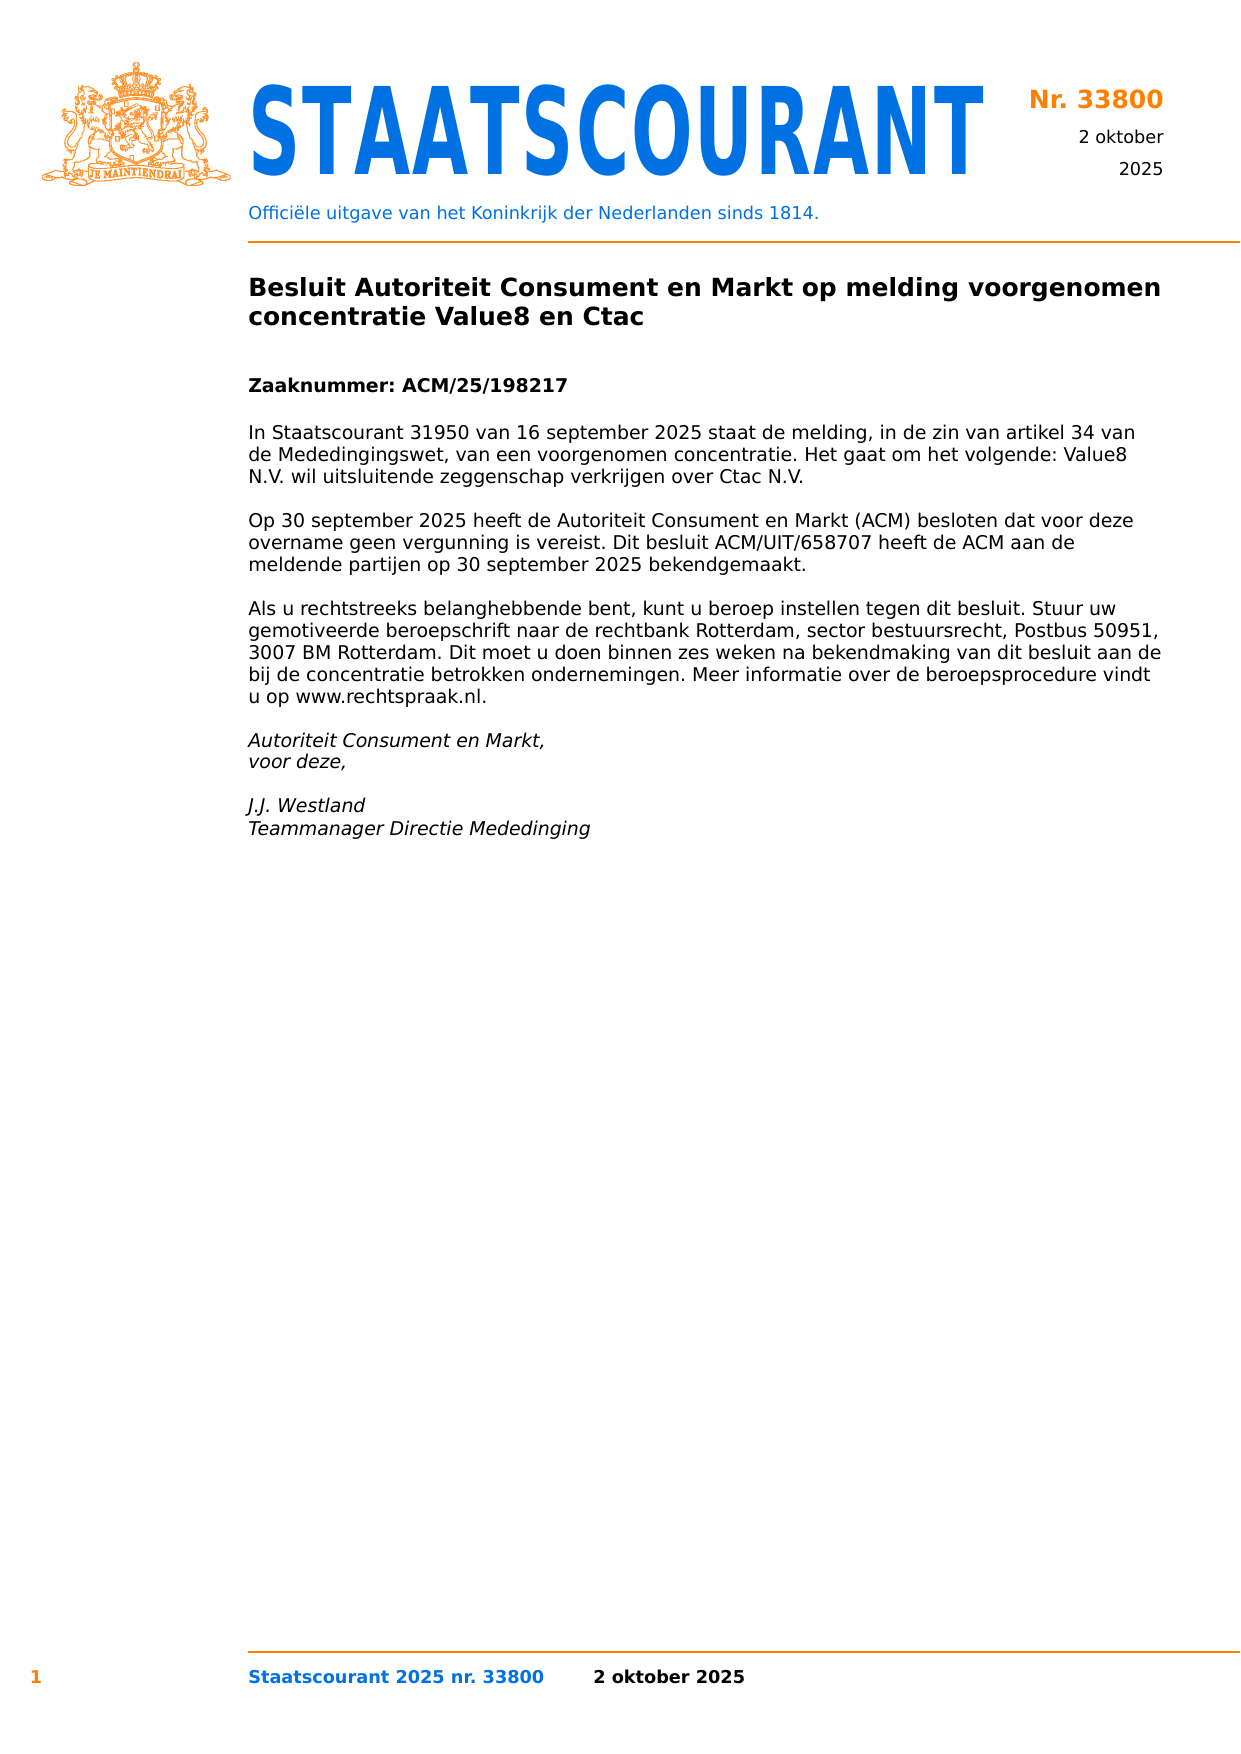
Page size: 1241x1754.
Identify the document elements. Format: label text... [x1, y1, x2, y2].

table_header [25, 62, 248, 241]
table_cell 2025 [998, 153, 1240, 203]
picture [41, 62, 231, 186]
text Autoriteit Consument en Markt, voor deze, J.J. Westland Teammanager Directie Mededinging [248, 729, 1163, 839]
subtitle Besluit Autoriteit Consument en Markt op melding voorgenomen concentratie Value8 en Ctac [248, 273, 1163, 331]
text Als u rechtstreeks belanghebbende bent, kunt u beroep instellen tegen dit besluit. Stuur uw gemotiveerde beroepschrift naar de rechtbank Rotterdam, sector bestuursrecht, Postbus 50951, 3007 BM Rotterdam. Dit moet u doen binnen zes weken na bekendmaking van dit besluit aan de bij de concentratie betrokken ondernemingen. Meer informatie over de beroepsprocedure vindt u op www.rechtspraak.nl. [248, 598, 1163, 708]
text Op 30 september 2025 heeft de Autoriteit Consument en Markt (ACM) besloten dat voor deze overname geen vergunning is vereist. Dit besluit ACM/UIT/658707 heeft de ACM aan de meldende partijen op 30 september 2025 bekendgemaakt. [248, 510, 1163, 576]
table_cell Officiële uitgave van het Koninkrijk der Nederlanden sinds 1814. [248, 203, 1240, 241]
subtitle Zaaknummer: ACM/25/198217 [248, 375, 1163, 397]
table_cell 2 oktober [998, 121, 1240, 153]
table_header Nr. 33800 [998, 62, 1240, 121]
table_header STAATSCOURANT [248, 62, 998, 203]
text In Staatscourant 31950 van 16 september 2025 staat de melding, in de zin van artikel 34 van de Mededingingswet, van een voorgenomen concentratie. Het gaat om het volgende: Value8 N.V. wil uitsluitende zeggenschap verkrijgen over Ctac N.V. [248, 422, 1163, 488]
